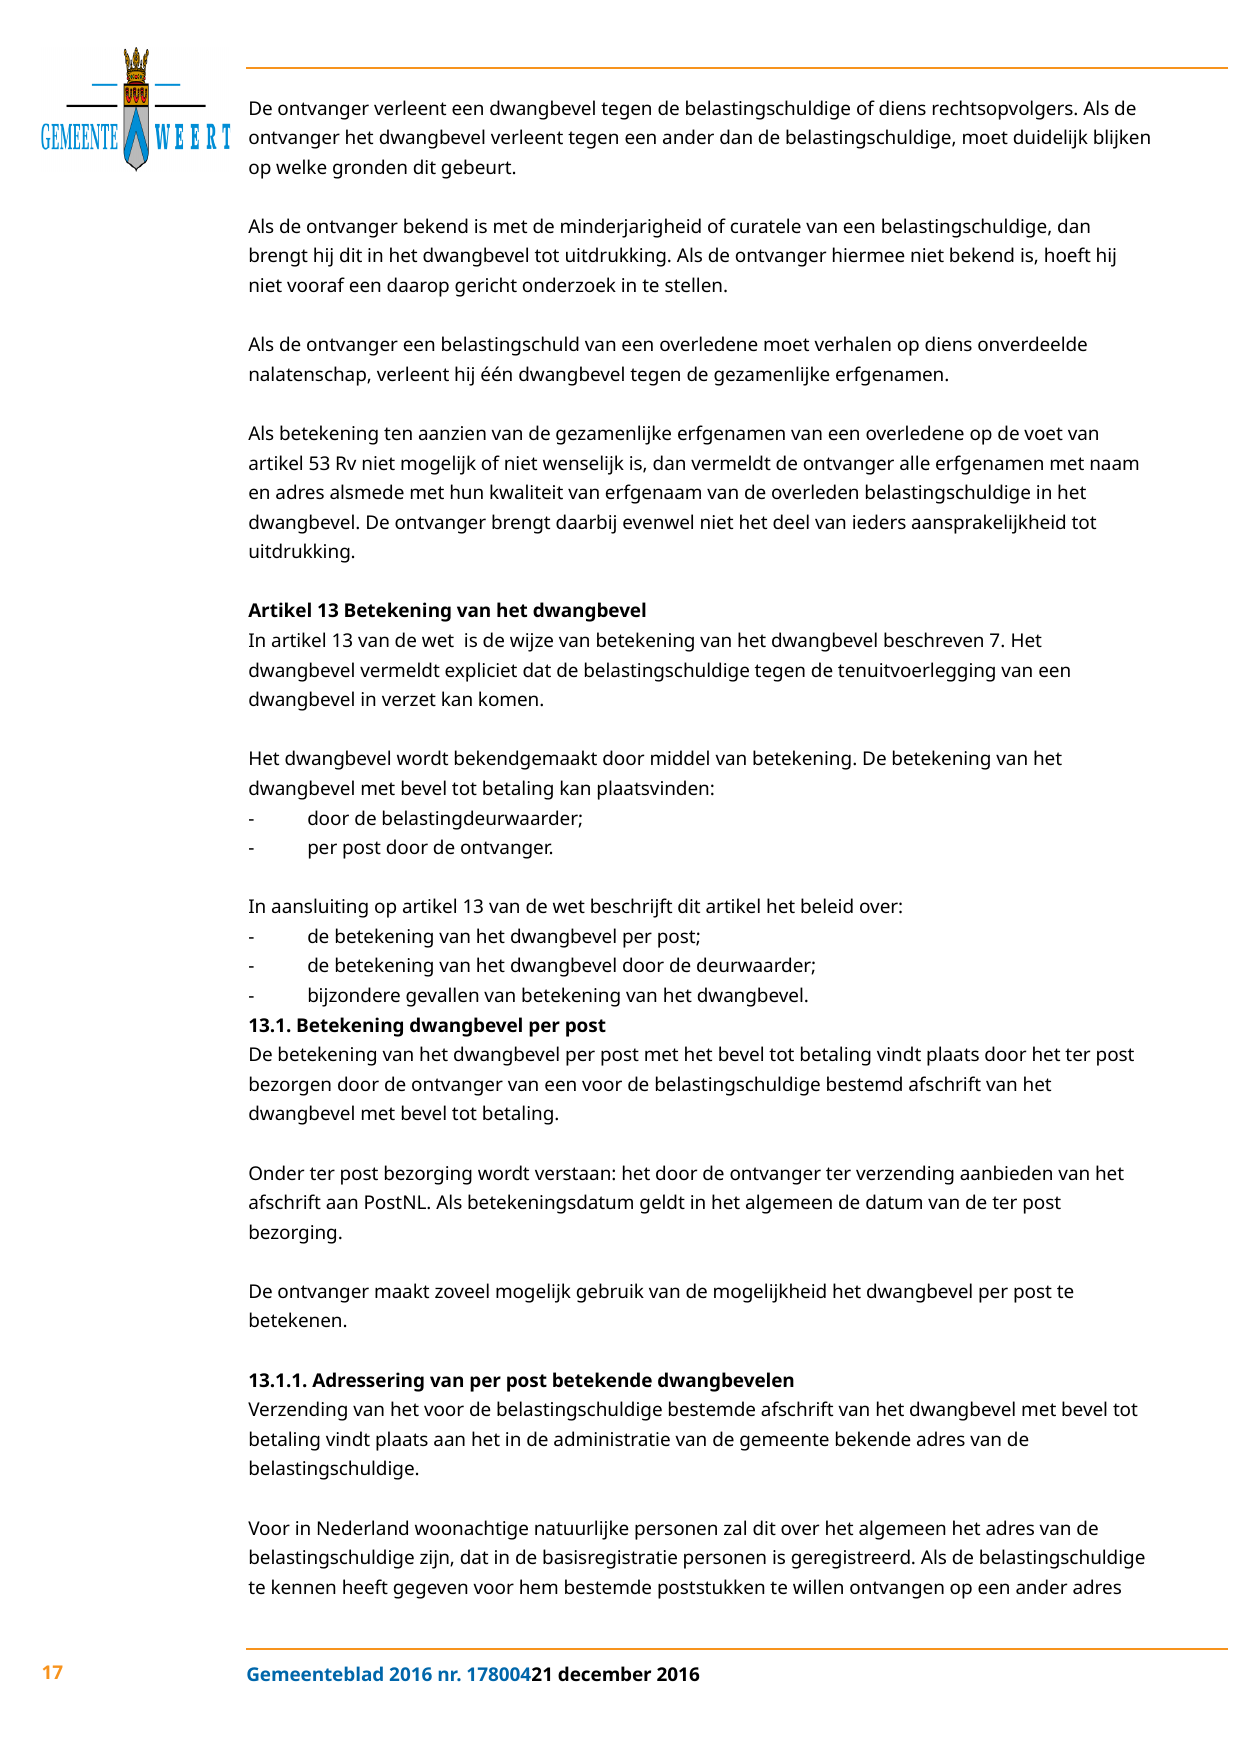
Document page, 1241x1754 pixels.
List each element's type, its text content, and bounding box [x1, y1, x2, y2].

text Als de ontvanger bekend is met de minderjarigheid of curatele van een belastingschuldige, dan brengt hij dit in het dwangbevel tot uitdrukking. Als de ontvanger hiermee niet bekend is, hoeft hij niet vooraf een daarop gericht onderzoek in te stellen. [248, 213, 1152, 298]
text Verzending van het voor de belastingschuldige bestemde afschrift van het dwangbevel met bevel tot betaling vindt plaats aan het in de administratie van de gemeente bekende adres van de belastingschuldige. [248, 1396, 1152, 1481]
list door de belastingdeurwaarder; [248, 805, 1152, 831]
text In artikel 13 van de wet is de wijze van betekening van het dwangbevel beschreven 7. Het dwangbevel vermeldt expliciet dat de belastingschuldige tegen de tenuitvoerlegging van een dwangbevel in verzet kan komen. [248, 627, 1152, 712]
text In aansluiting op artikel 13 van de wet beschrijft dit artikel het beleid over: [248, 893, 1152, 919]
list bijzondere gevallen van betekening van het dwangbevel. [248, 982, 1152, 1008]
text 13.1. Betekening dwangbevel per post [248, 1012, 1152, 1038]
picture [41, 47, 231, 172]
text Voor in Nederland woonachtige natuurlijke personen zal dit over het algemeen het adres van de belastingschuldige zijn, dat in de basisregistratie personen is geregistreerd. Als de belastingschuldige te kennen heeft gegeven voor hem bestemde poststukken te willen ontvangen op een ander adres [248, 1515, 1152, 1600]
list de betekening van het dwangbevel door de deurwaarder; [248, 953, 1152, 978]
text De ontvanger maakt zoveel mogelijk gebruik van de mogelijkheid het dwangbevel per post te betekenen. [248, 1278, 1152, 1333]
text Onder ter post bezorging wordt verstaan: het door de ontvanger ter verzending aanbieden van het afschrift aan PostNL. Als betekeningsdatum geldt in het algemeen de datum van de ter post bezorging. [248, 1160, 1152, 1245]
text Artikel 13 Betekening van het dwangbevel [248, 598, 1152, 623]
text Als betekening ten aanzien van de gezamenlijke erfgenamen van een overledene op de voet van artikel 53 Rv niet mogelijk of niet wenselijk is, dan vermeldt de ontvanger alle erfgenamen met naam en adres alsmede met hun kwaliteit van erfgenaam van de overleden belastingschuldige in het dwangbevel. De ontvanger brengt daarbij evenwel niet het deel van ieders aansprakelijkheid tot uitdrukking. [248, 420, 1152, 564]
list per post door de ontvanger. [248, 834, 1152, 860]
text 13.1.1. Adressering van per post betekende dwangbevelen [248, 1367, 1152, 1393]
text Het dwangbevel wordt bekendgemaakt door middel van betekening. De betekening van het dwangbevel met bevel tot betaling kan plaatsvinden: [248, 746, 1152, 801]
list de betekening van het dwangbevel per post; [248, 923, 1152, 949]
text De betekening van het dwangbevel per post met het bevel tot betaling vindt plaats door het ter post bezorgen door de ontvanger van een voor de belastingschuldige bestemd afschrift van het dwangbevel met bevel tot betaling. [248, 1041, 1152, 1126]
text De ontvanger verleent een dwangbevel tegen de belastingschuldige of diens rechtsopvolgers. Als de ontvanger het dwangbevel verleent tegen een ander dan de belastingschuldige, moet duidelijk blijken op welke gronden dit gebeurt. [248, 95, 1152, 180]
text Als de ontvanger een belastingschuld van een overledene moet verhalen op diens onverdeelde nalatenschap, verleent hij één dwangbevel tegen de gezamenlijke erfgenamen. [248, 331, 1152, 387]
